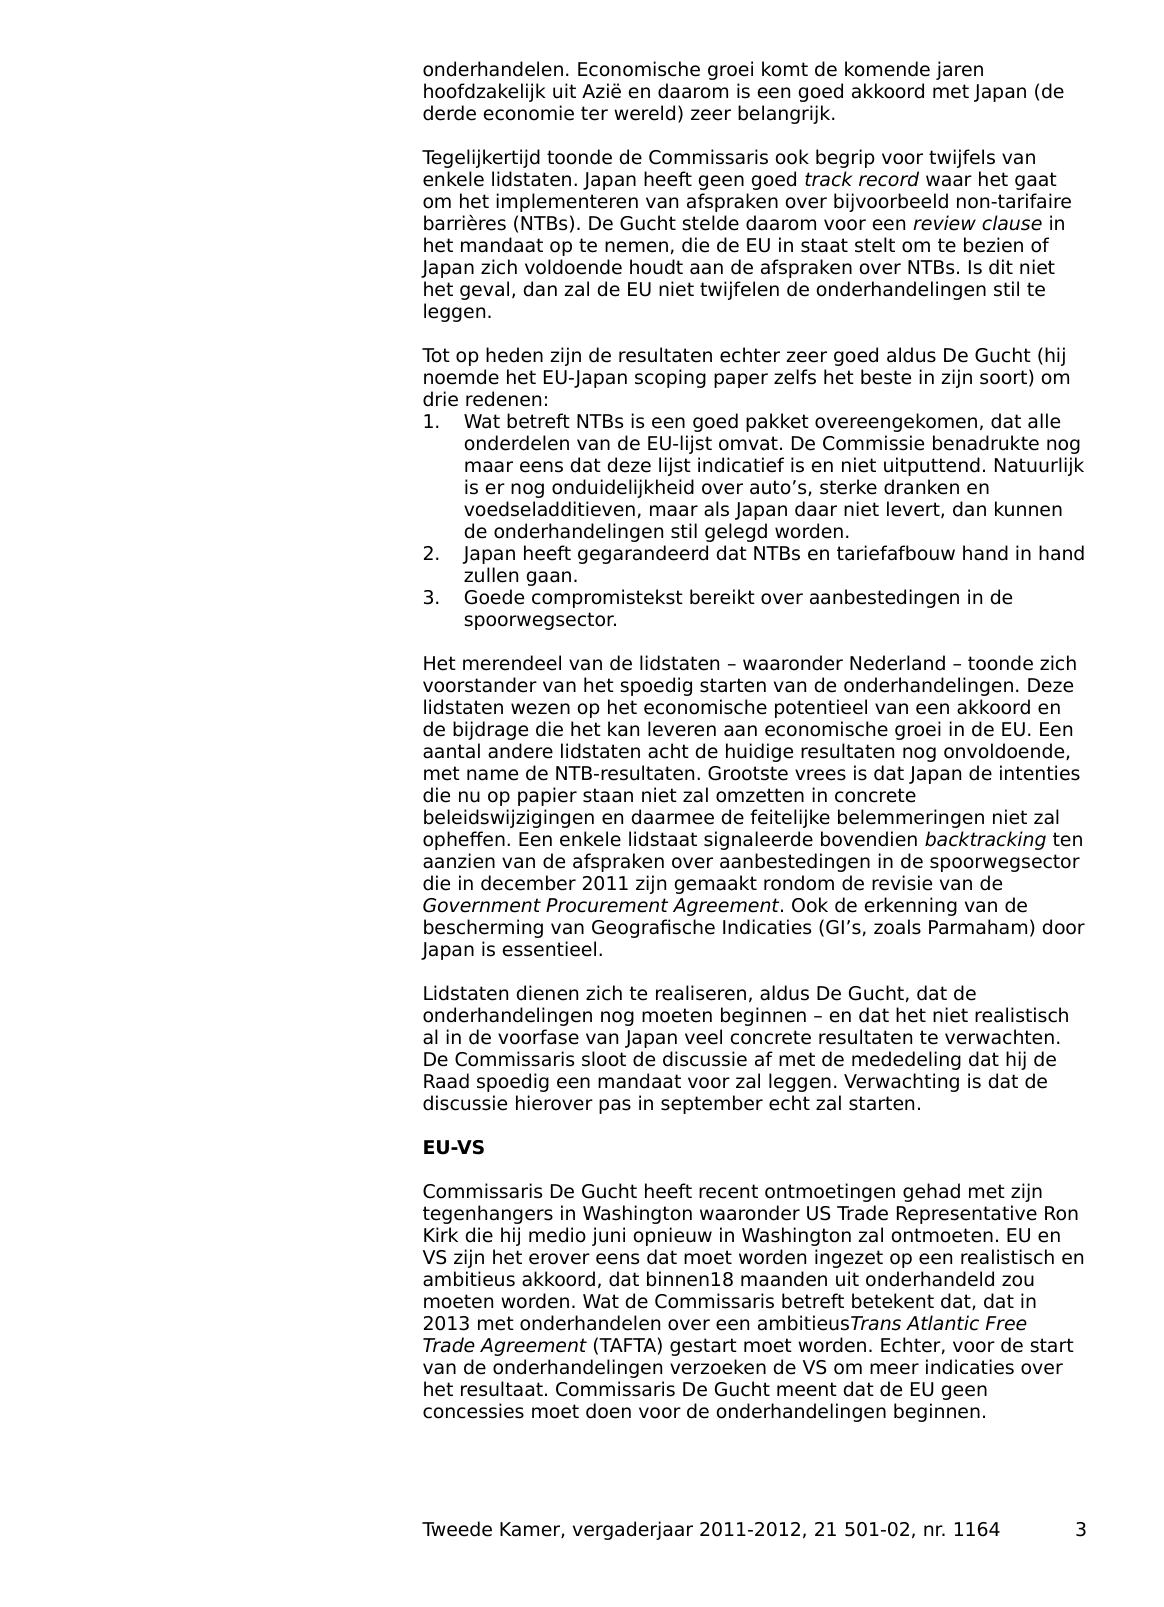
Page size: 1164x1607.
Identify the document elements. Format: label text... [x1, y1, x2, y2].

text Commissaris De Gucht heeft recent ontmoetingen gehad met zijn tegenhangers in Washington waaronder US Trade Representative Ron Kirk die hij medio juni opnieuw in Washington zal ontmoeten. EU en VS zijn het erover eens dat moet worden ingezet op een realistisch en ambitieus akkoord, dat binnen18 maanden uit onderhandeld zou moeten worden. Wat de Commissaris betreft betekent dat, dat in 2013 met onderhandelen over een ambitieusTrans Atlantic Free Trade Agreement (TAFTA) gestart moet worden. Echter, voor de start van de onderhandelingen verzoeken de VS om meer indicaties over het resultaat. Commissaris De Gucht meent dat de EU geen concessies moet doen voor de onderhandelingen beginnen. [422, 1181, 1087, 1423]
text Het merendeel van de lidstaten – waaronder Nederland – toonde zich voorstander van het spoedig starten van de onderhandelingen. Deze lidstaten wezen op het economische potentieel van een akkoord en de bijdrage die het kan leveren aan economische groei in de EU. Een aantal andere lidstaten acht de huidige resultaten nog onvoldoende, met name de NTB-resultaten. Grootste vrees is dat Japan de intenties die nu op papier staan niet zal omzetten in concrete beleidswijzigingen en daarmee de feitelijke belemmeringen niet zal opheffen. Een enkele lidstaat signaleerde bovendien backtracking ten aanzien van de afspraken over aanbestedingen in de spoorwegsector die in december 2011 zijn gemaakt rondom de revisie van de Government Procurement Agreement. Ook de erkenning van de bescherming van Geografische Indicaties (GI’s, zoals Parmaham) door Japan is essentieel. [422, 653, 1087, 961]
text onderhandelen. Economische groei komt de komende jaren hoofdzakelijk uit Azië en daarom is een goed akkoord met Japan (de derde economie ter wereld) zeer belangrijk. [422, 59, 1087, 125]
text 3. Goede compromistekst bereikt over aanbestedingen in de spoorwegsector. [422, 587, 1087, 631]
text Lidstaten dienen zich te realiseren, aldus De Gucht, dat de onderhandelingen nog moeten beginnen – en dat het niet realistisch al in de voorfase van Japan veel concrete resultaten te verwachten. De Commissaris sloot de discussie af met de mededeling dat hij de Raad spoedig een mandaat voor zal leggen. Verwachting is dat de discussie hierover pas in september echt zal starten. [422, 983, 1087, 1115]
text Tot op heden zijn de resultaten echter zeer goed aldus De Gucht (hij noemde het EU-Japan scoping paper zelfs het beste in zijn soort) om drie redenen: [422, 345, 1087, 411]
text 1. Wat betreft NTBs is een goed pakket overeengekomen, dat alle onderdelen van de EU-lijst omvat. De Commissie benadrukte nog maar eens dat deze lijst indicatief is en niet uitputtend. Natuurlijk is er nog onduidelijkheid over auto’s, sterke dranken en voedseladditieven, maar als Japan daar niet levert, dan kunnen de onderhandelingen stil gelegd worden. [422, 411, 1087, 543]
text Tegelijkertijd toonde de Commissaris ook begrip voor twijfels van enkele lidstaten. Japan heeft geen goed track record waar het gaat om het implementeren van afspraken over bijvoorbeeld non-tarifaire barrières (NTBs). De Gucht stelde daarom voor een review clause in het mandaat op te nemen, die de EU in staat stelt om te bezien of Japan zich voldoende houdt aan de afspraken over NTBs. Is dit niet het geval, dan zal de EU niet twijfelen de onderhandelingen stil te leggen. [422, 147, 1087, 323]
text 2. Japan heeft gegarandeerd dat NTBs en tariefafbouw hand in hand zullen gaan. [422, 543, 1087, 587]
subtitle EU-VS [422, 1137, 1087, 1159]
